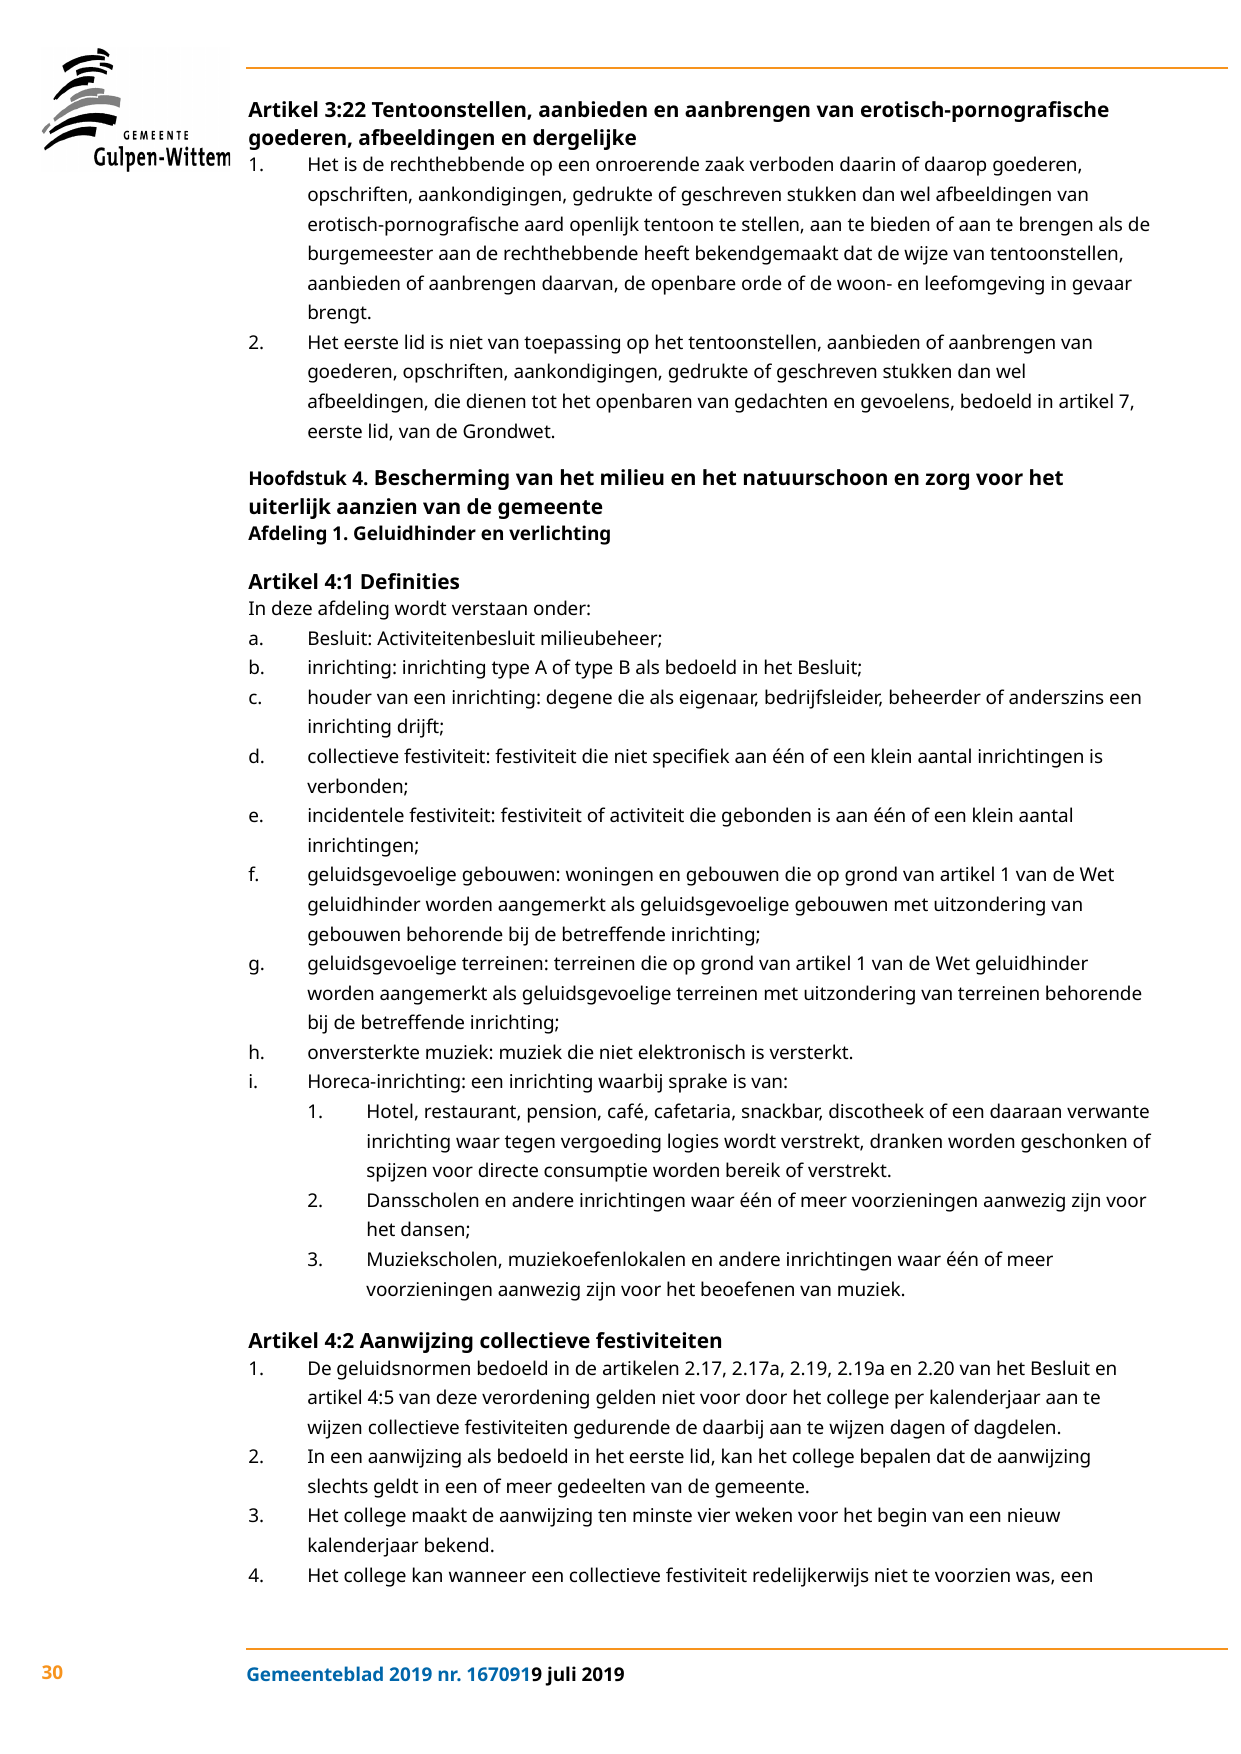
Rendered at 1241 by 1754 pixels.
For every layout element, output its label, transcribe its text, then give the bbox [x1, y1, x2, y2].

list Het college kan wanneer een collectieve festiviteit redelijkerwijs niet te voorzien was, een [248, 1562, 1152, 1587]
list incidentele festiviteit: festiviteit of activiteit die gebonden is aan één of een klein aantal inrichtingen; [248, 802, 1152, 858]
text Artikel 3:22 Tentoonstellen, aanbieden en aanbrengen van erotisch-pornografische goederen, afbeeldingen en dergelijke [248, 95, 1152, 152]
text Artikel 4:2 Aanwijzing collectieve festiviteiten [248, 1326, 1152, 1355]
list houder van een inrichting: degene die als eigenaar, bedrijfsleider, beheerder of anderszins een inrichting drijft; [248, 684, 1152, 739]
list In een aanwijzing als bedoeld in het eerste lid, kan het college bepalen dat de aanwijzing slechts geldt in een of meer gedeelten van de gemeente. [248, 1443, 1152, 1499]
picture [41, 47, 231, 172]
list Horeca-inrichting: een inrichting waarbij sprake is van: [248, 1069, 1152, 1094]
list Het is de rechthebbende op een onroerende zaak verboden daarin of daarop goederen, opschriften, aankondigingen, gedrukte of geschreven stukken dan wel afbeeldingen van erotisch-pornografische aard openlijk tentoon te stellen, aan te bieden of aan te brengen als de burgemeester aan de rechthebbende heeft bekendgemaakt dat de wijze van tentoonstellen, aanbieden of aanbrengen daarvan, de openbare orde of de woon- en leefomgeving in gevaar brengt. [248, 152, 1152, 325]
list collectieve festiviteit: festiviteit die niet specifiek aan één of een klein aantal inrichtingen is verbonden; [248, 743, 1152, 799]
list Hotel, restaurant, pension, café, cafetaria, snackbar, discotheek of een daaraan verwante inrichting waar tegen vergoeding logies wordt verstrekt, dranken worden geschonken of spijzen voor directe consumptie worden bereik of verstrekt. [307, 1098, 1152, 1183]
text In deze afdeling wordt verstaan onder: [248, 595, 1152, 621]
text Artikel 4:1 Definities [248, 567, 1152, 595]
list geluidsgevoelige terreinen: terreinen die op grond van artikel 1 van de Wet geluidhinder worden aangemerkt als geluidsgevoelige terreinen met uitzondering van terreinen behorende bij de betreffende inrichting; [248, 950, 1152, 1035]
list Dansscholen en andere inrichtingen waar één of meer voorzieningen aanwezig zijn voor het dansen; [307, 1187, 1152, 1242]
text Afdeling 1. Geluidhinder en verlichting [248, 520, 1152, 546]
text Hoofdstuk 4. Bescherming van het milieu en het natuurschoon en zorg voor het uiterlijk aanzien van de gemeente [248, 463, 1152, 520]
list Muziekscholen, muziekoefenlokalen en andere inrichtingen waar één of meer voorzieningen aanwezig zijn voor het beoefenen van muziek. [307, 1246, 1152, 1302]
list geluidsgevoelige gebouwen: woningen en gebouwen die op grond van artikel 1 van de Wet geluidhinder worden aangemerkt als geluidsgevoelige gebouwen met uitzondering van gebouwen behorende bij de betreffende inrichting; [248, 862, 1152, 947]
list Besluit: Activiteitenbesluit milieubeheer; [248, 625, 1152, 651]
list onversterkte muziek: muziek die niet elektronisch is versterkt. [248, 1039, 1152, 1065]
list Het college maakt de aanwijzing ten minste vier weken voor het begin van een nieuw kalenderjaar bekend. [248, 1503, 1152, 1558]
list De geluidsnormen bedoeld in de artikelen 2.17, 2.17a, 2.19, 2.19a en 2.20 van het Besluit en artikel 4:5 van deze verordening gelden niet voor door het college per kalenderjaar aan te wijzen collectieve festiviteiten gedurende de daarbij aan te wijzen dagen of dagdelen. [248, 1355, 1152, 1439]
list Het eerste lid is niet van toepassing op het tentoonstellen, aanbieden of aanbrengen van goederen, opschriften, aankondigingen, gedrukte of geschreven stukken dan wel afbeeldingen, die dienen tot het openbaren van gedachten en gevoelens, bedoeld in artikel 7, eerste lid, van de Grondwet. [248, 329, 1152, 444]
list inrichting: inrichting type A of type B als bedoeld in het Besluit; [248, 654, 1152, 680]
